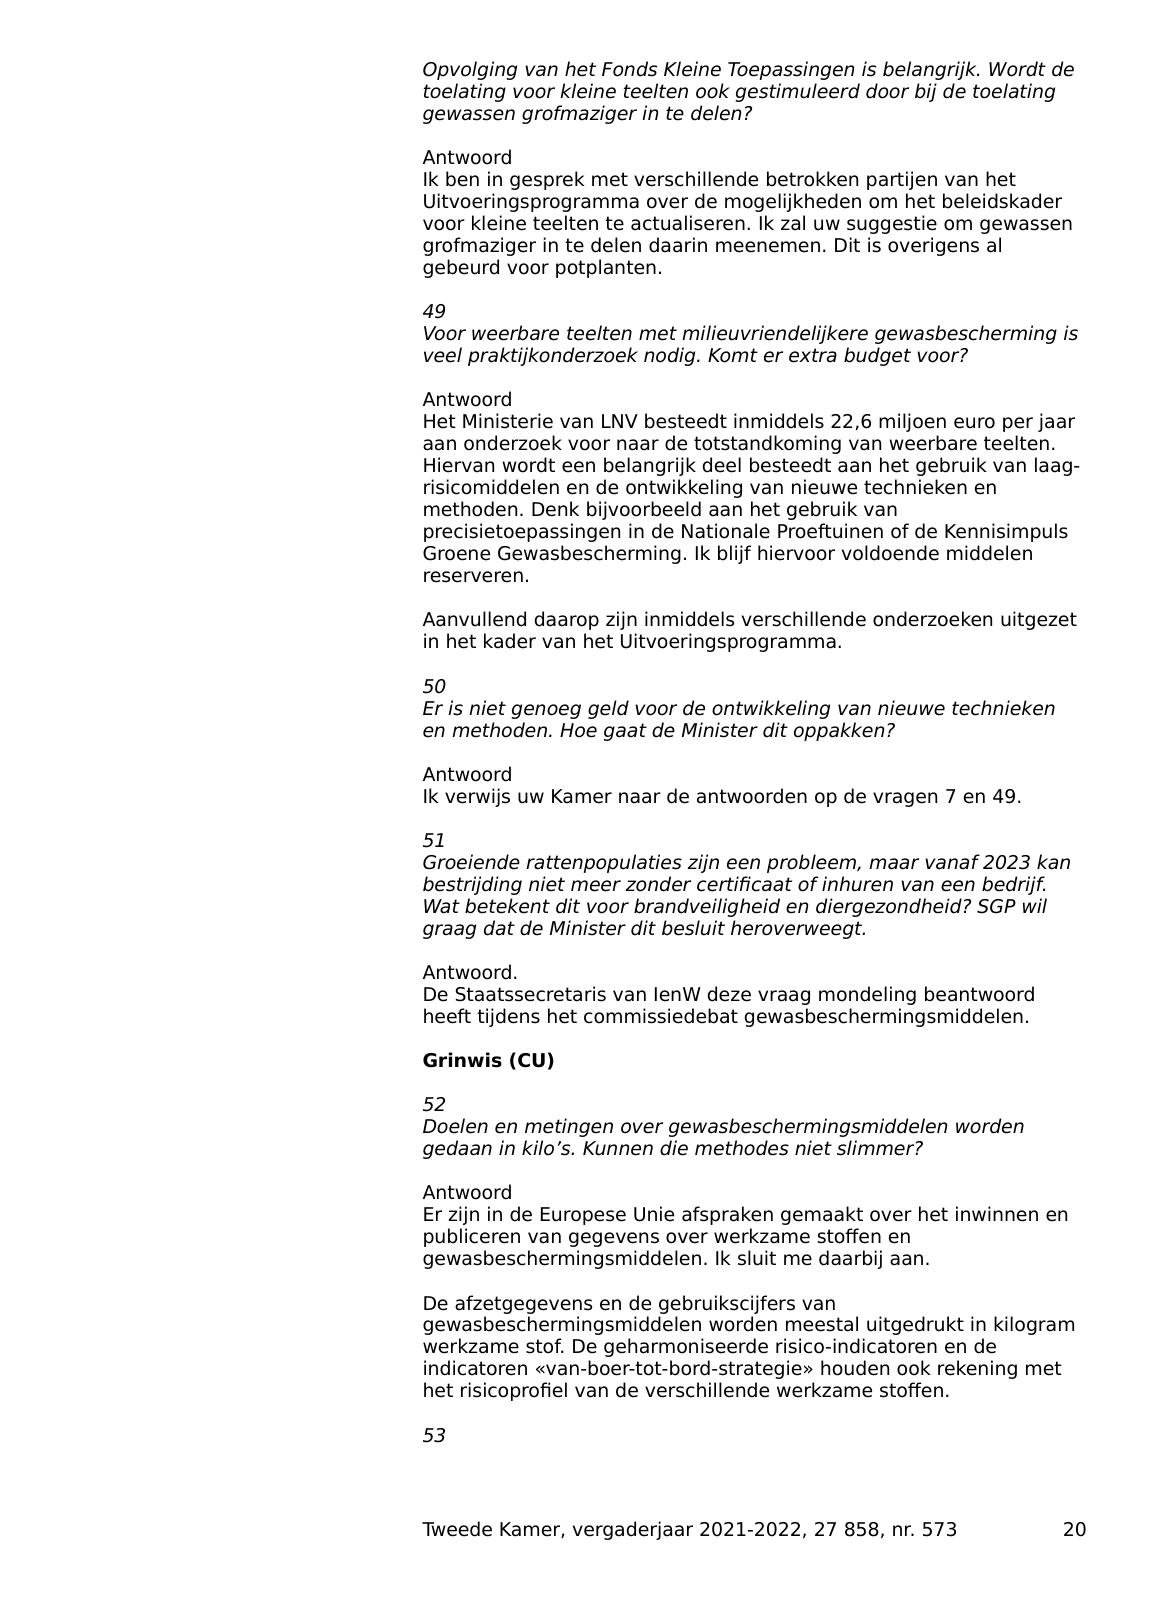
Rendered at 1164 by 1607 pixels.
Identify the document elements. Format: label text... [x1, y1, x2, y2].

text Aanvullend daarop zijn inmiddels verschillende onderzoeken uitgezet in het kader van het Uitvoeringsprogramma. [422, 609, 1087, 653]
text Er zijn in de Europese Unie afspraken gemaakt over het inwinnen en publiceren van gegevens over werkzame stoffen en gewasbeschermingsmiddelen. Ik sluit me daarbij aan. [422, 1204, 1087, 1270]
text Antwoord [422, 1182, 1087, 1204]
text 51 [422, 830, 1087, 852]
text Voor weerbare teelten met milieuvriendelijkere gewasbescherming is veel praktijkonderzoek nodig. Komt er extra budget voor? [422, 323, 1087, 367]
text De afzetgegevens en de gebruikscijfers van gewasbeschermingsmiddelen worden meestal uitgedrukt in kilogram werkzame stof. De geharmoniseerde risico-indicatoren en de indicatoren «van-boer-tot-bord-strategie» houden ook rekening met het risicoprofiel van de verschillende werkzame stoffen. [422, 1292, 1087, 1402]
text Er is niet genoeg geld voor de ontwikkeling van nieuwe technieken en methoden. Hoe gaat de Minister dit oppakken? [422, 697, 1087, 741]
text 52 [422, 1094, 1087, 1116]
text Ik ben in gesprek met verschillende betrokken partijen van het Uitvoeringsprogramma over de mogelijkheden om het beleidskader voor kleine teelten te actualiseren. Ik zal uw suggestie om gewassen grofmaziger in te delen daarin meenemen. Dit is overigens al gebeurd voor potplanten. [422, 169, 1087, 279]
text 49 [422, 301, 1087, 323]
text Antwoord [422, 764, 1087, 786]
text Doelen en metingen over gewasbeschermingsmiddelen worden gedaan in kilo’s. Kunnen die methodes niet slimmer? [422, 1116, 1087, 1160]
text 50 [422, 676, 1087, 697]
subtitle Grinwis (CU) [422, 1050, 1087, 1072]
text De Staatssecretaris van IenW deze vraag mondeling beantwoord heeft tijdens het commissiedebat gewasbeschermingsmiddelen. [422, 984, 1087, 1028]
text Het Ministerie van LNV besteedt inmiddels 22,6 miljoen euro per jaar aan onderzoek voor naar de totstandkoming van weerbare teelten. Hiervan wordt een belangrijk deel besteedt aan het gebruik van laag-risicomiddelen en de ontwikkeling van nieuwe technieken en methoden. Denk bijvoorbeeld aan het gebruik van precisietoepassingen in de Nationale Proeftuinen of de Kennisimpuls Groene Gewasbescherming. Ik blijf hiervoor voldoende middelen reserveren. [422, 411, 1087, 587]
text Opvolging van het Fonds Kleine Toepassingen is belangrijk. Wordt de toelating voor kleine teelten ook gestimuleerd door bij de toelating gewassen grofmaziger in te delen? [422, 59, 1087, 125]
text 53 [422, 1424, 1087, 1446]
text Antwoord. [422, 962, 1087, 984]
text Ik verwijs uw Kamer naar de antwoorden op de vragen 7 en 49. [422, 786, 1087, 808]
text Antwoord [422, 389, 1087, 411]
text Groeiende rattenpopulaties zijn een probleem, maar vanaf 2023 kan bestrijding niet meer zonder certificaat of inhuren van een bedrijf. Wat betekent dit voor brandveiligheid en diergezondheid? SGP wil graag dat de Minister dit besluit heroverweegt. [422, 852, 1087, 940]
text Antwoord [422, 147, 1087, 169]
